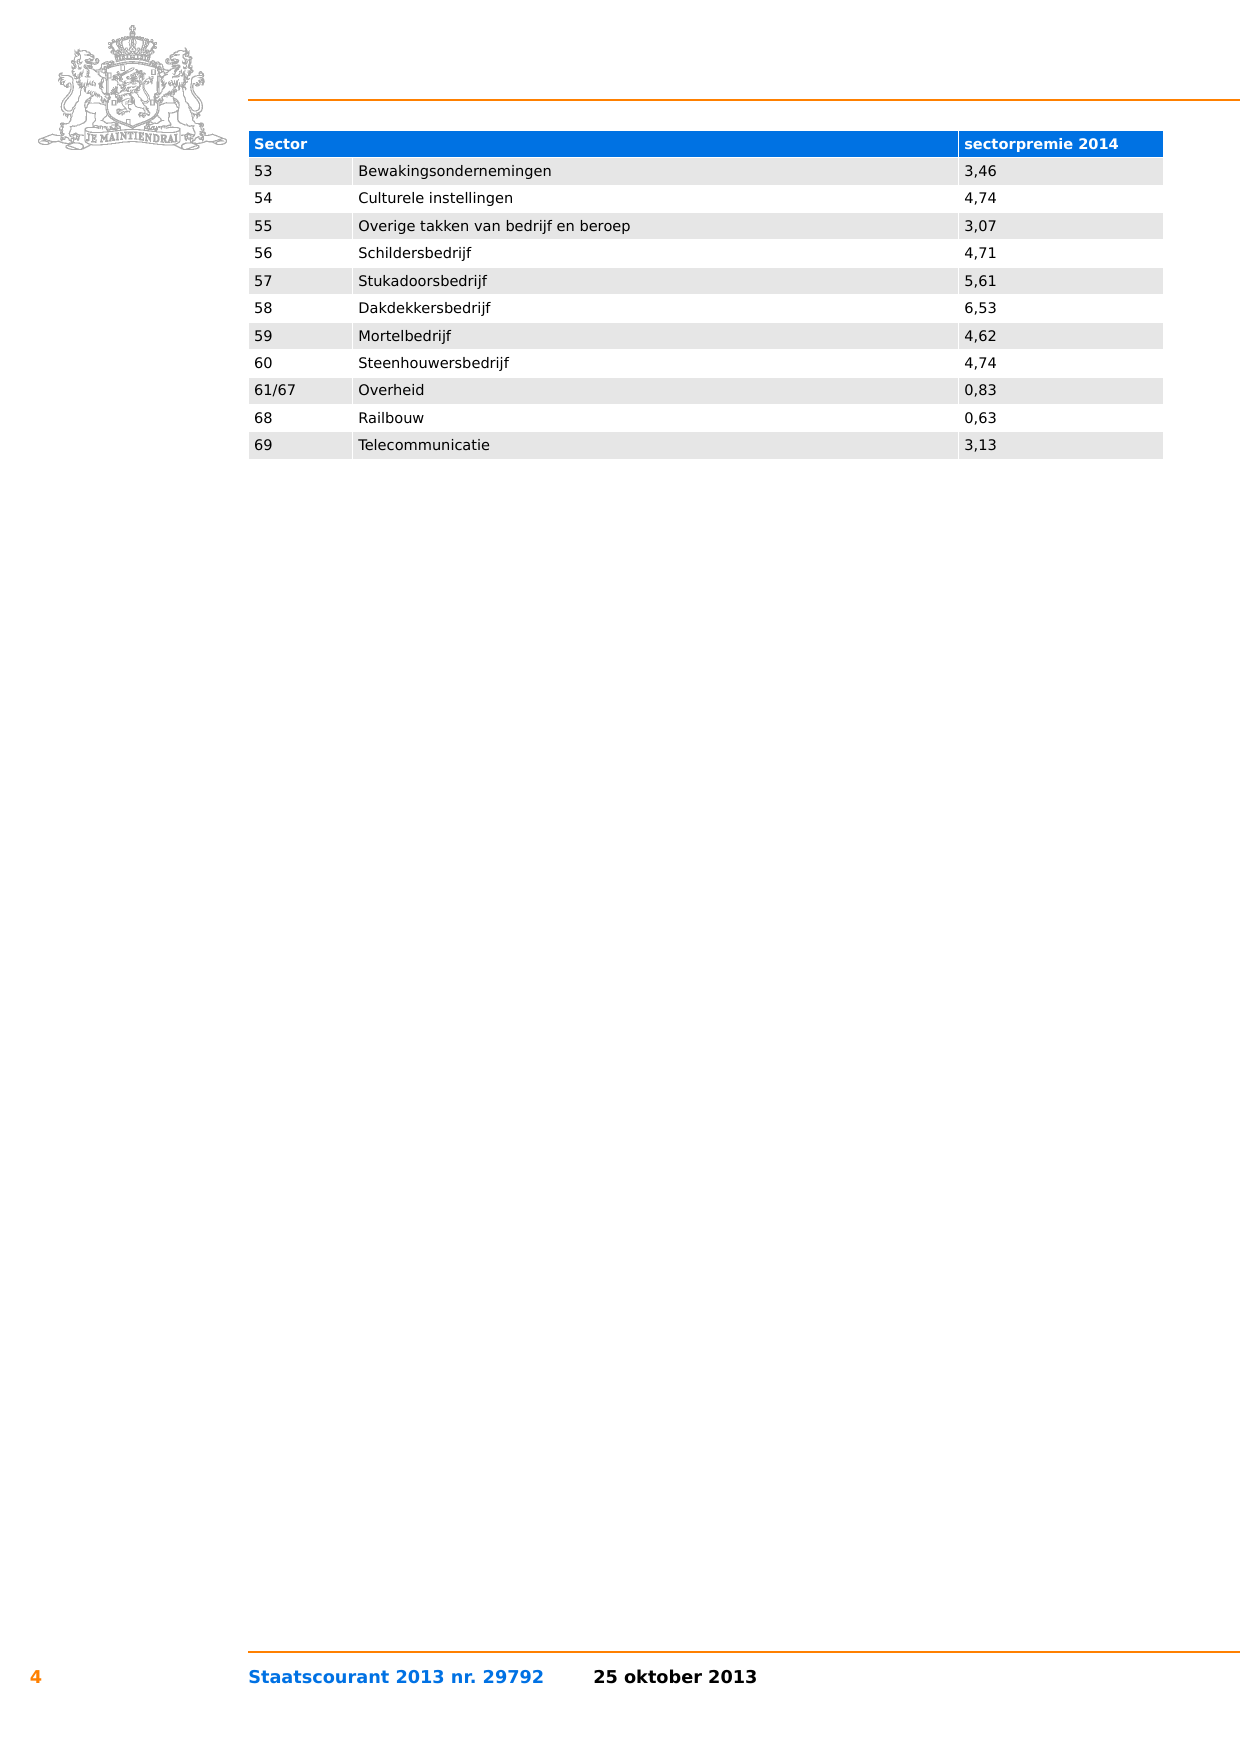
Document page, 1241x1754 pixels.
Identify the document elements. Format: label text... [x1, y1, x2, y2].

table_cell 0,83 [959, 378, 1163, 404]
table_cell 4,62 [959, 323, 1163, 349]
table_cell Stukadoorsbedrijf [353, 268, 958, 294]
table_cell Dakdekkersbedrijf [353, 295, 958, 322]
table_cell Bewakingsondernemingen [353, 158, 958, 185]
table_cell 4,74 [959, 186, 1163, 212]
table_cell 57 [249, 268, 352, 294]
table_cell 4,74 [959, 350, 1163, 376]
table_cell 54 [249, 186, 352, 212]
table_cell Schildersbedrijf [353, 241, 958, 267]
picture [38, 25, 227, 150]
table_cell Mortelbedrijf [353, 323, 958, 349]
table_cell 4,71 [959, 241, 1163, 267]
table_cell Steenhouwersbedrijf [353, 350, 958, 376]
table_cell 5,61 [959, 268, 1163, 294]
table_cell 56 [249, 241, 352, 267]
table_cell 59 [249, 323, 352, 349]
table_cell 69 [249, 432, 352, 459]
table_cell 68 [249, 405, 352, 431]
table_cell Overige takken van bedrijf en beroep [353, 213, 958, 239]
table_cell Culturele instellingen [353, 186, 958, 212]
table_cell Railbouw [353, 405, 958, 431]
table_cell 58 [249, 295, 352, 322]
table_header Sector [249, 131, 958, 157]
table_header sectorpremie 2014 [959, 131, 1163, 157]
table_cell 3,07 [959, 213, 1163, 239]
table_cell 60 [249, 350, 352, 376]
table_cell 6,53 [959, 295, 1163, 322]
table_cell 61/67 [249, 378, 352, 404]
table_cell 3,46 [959, 158, 1163, 185]
table_cell 55 [249, 213, 352, 239]
table_cell 0,63 [959, 405, 1163, 431]
table_cell 3,13 [959, 432, 1163, 459]
table_cell 53 [249, 158, 352, 185]
table_cell Overheid [353, 378, 958, 404]
table_cell Telecommunicatie [353, 432, 958, 459]
